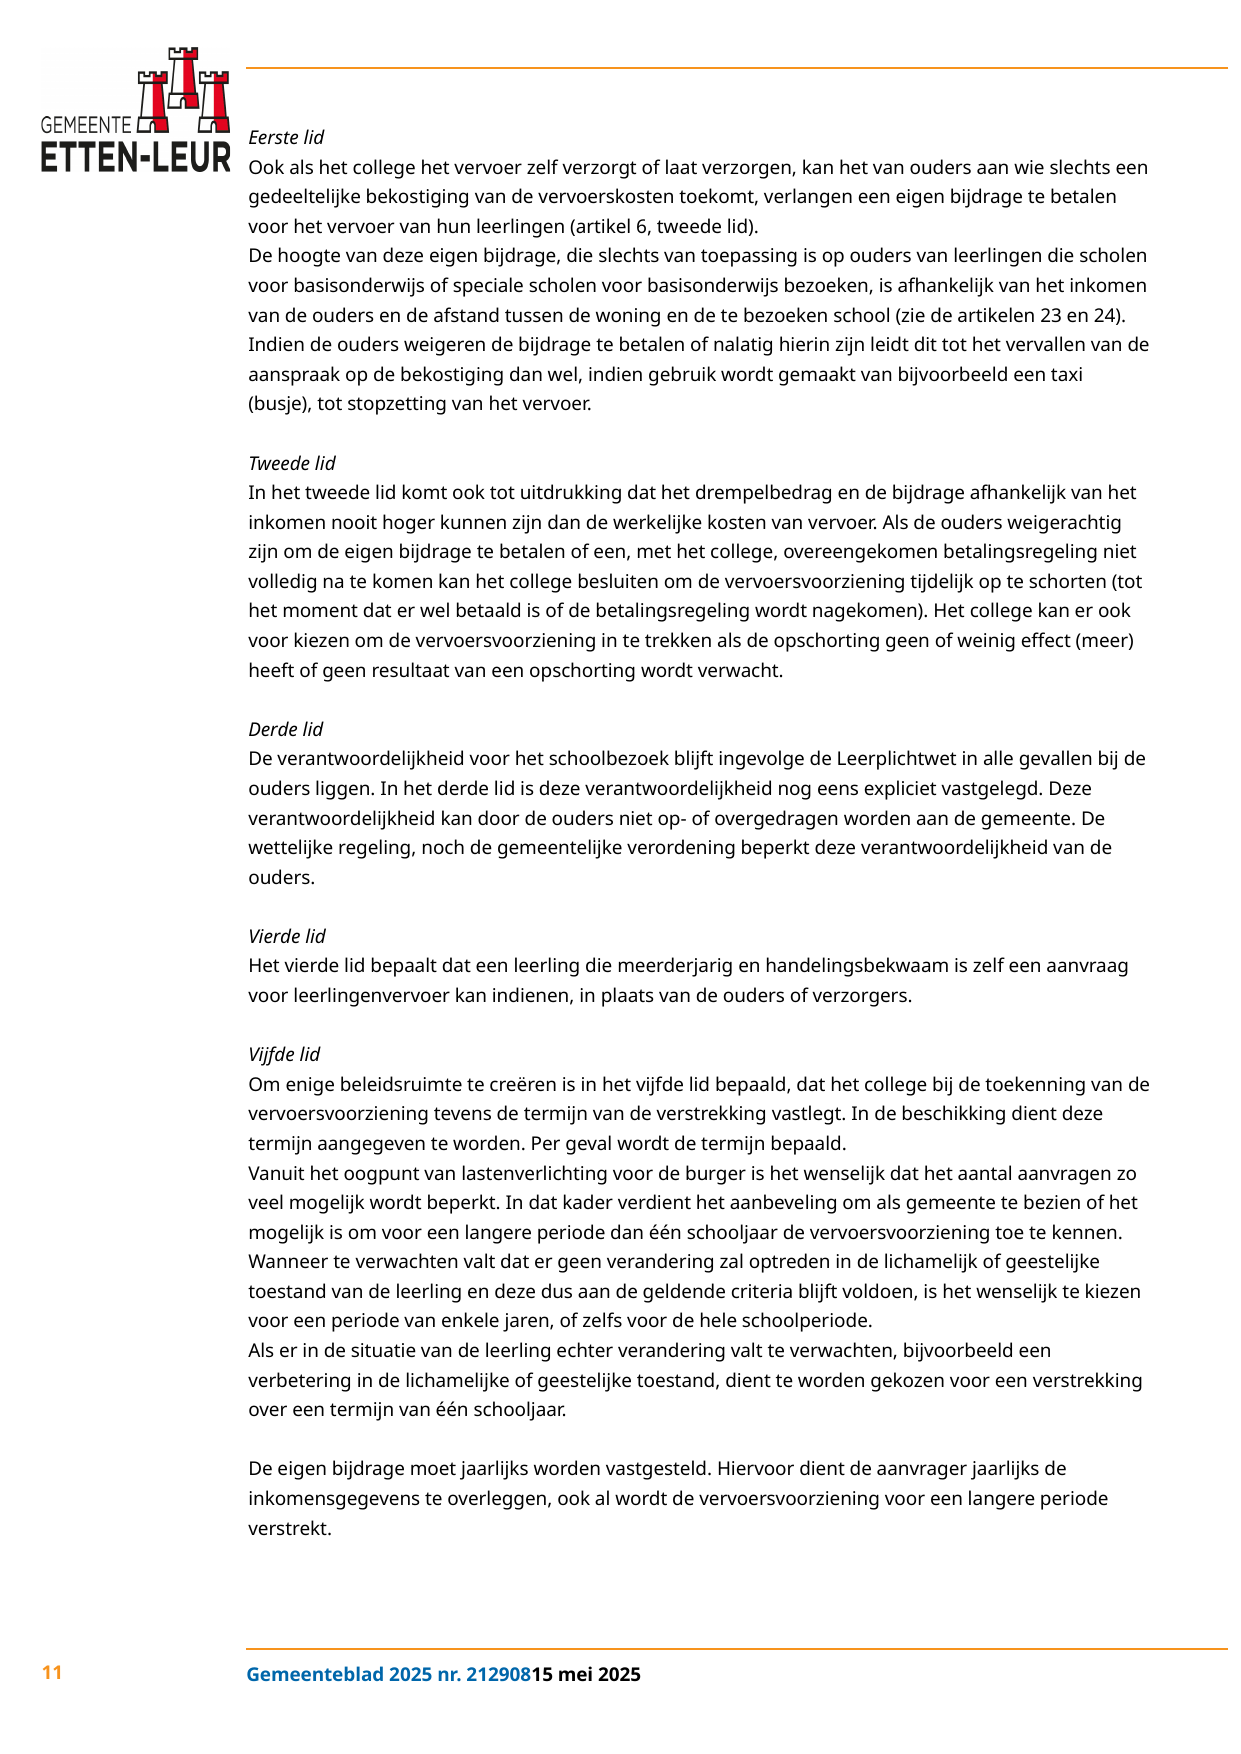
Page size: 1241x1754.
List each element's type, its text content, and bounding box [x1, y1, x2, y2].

text Vierde lid [248, 923, 1152, 949]
text Vijfde lid [248, 1041, 1152, 1067]
text Als er in de situatie van de leerling echter verandering valt te verwachten, bijvoorbeeld een verbetering in de lichamelijke of geestelijke toestand, dient te worden gekozen voor een verstrekking over een termijn van één schooljaar. [248, 1337, 1152, 1422]
text De eigen bijdrage moet jaarlijks worden vastgesteld. Hiervoor dient de aanvrager jaarlijks de inkomensgegevens te overleggen, ook al wordt de vervoersvoorziening voor een langere periode verstrekt. [248, 1456, 1152, 1541]
picture [41, 47, 231, 172]
text Ook als het college het vervoer zelf verzorgt of laat verzorgen, kan het van ouders aan wie slechts een gedeeltelijke bekostiging van de vervoerskosten toekomt, verlangen een eigen bijdrage te betalen voor het vervoer van hun leerlingen (artikel 6, tweede lid). [248, 154, 1152, 239]
text Vanuit het oogpunt van lastenverlichting voor de burger is het wenselijk dat het aantal aanvragen zo veel mogelijk wordt beperkt. In dat kader verdient het aanbeveling om als gemeente te bezien of het mogelijk is om voor een langere periode dan één schooljaar de vervoersvoorziening toe te kennen. Wanneer te verwachten valt dat er geen verandering zal optreden in de lichamelijk of geestelijke toestand van de leerling en deze dus aan de geldende criteria blijft voldoen, is het wenselijk te kiezen voor een periode van enkele jaren, of zelfs voor de hele schoolperiode. [248, 1160, 1152, 1333]
text In het tweede lid komt ook tot uitdrukking dat het drempelbedrag en de bijdrage afhankelijk van het inkomen nooit hoger kunnen zijn dan de werkelijke kosten van vervoer. Als de ouders weigerachtig zijn om de eigen bijdrage te betalen of een, met het college, overeengekomen betalingsregeling niet volledig na te komen kan het college besluiten om de vervoersvoorziening tijdelijk op te schorten (tot het moment dat er wel betaald is of de betalingsregeling wordt nagekomen). Het college kan er ook voor kiezen om de vervoersvoorziening in te trekken als de opschorting geen of weinig effect (meer) heeft of geen resultaat van een opschorting wordt verwacht. [248, 479, 1152, 683]
text De hoogte van deze eigen bijdrage, die slechts van toepassing is op ouders van leerlingen die scholen voor basisonderwijs of speciale scholen voor basisonderwijs bezoeken, is afhankelijk van het inkomen van de ouders en de afstand tussen de woning en de te bezoeken school (zie de artikelen 23 en 24). Indien de ouders weigeren de bijdrage te betalen of nalatig hierin zijn leidt dit tot het vervallen van de aanspraak op de bekostiging dan wel, indien gebruik wordt gemaakt van bijvoorbeeld een taxi (busje), tot stopzetting van het vervoer. [248, 243, 1152, 416]
text De verantwoordelijkheid voor het schoolbezoek blijft ingevolge de Leerplichtwet in alle gevallen bij de ouders liggen. In het derde lid is deze verantwoordelijkheid nog eens expliciet vastgelegd. Deze verantwoordelijkheid kan door de ouders niet op- of overgedragen worden aan de gemeente. De wettelijke regeling, noch de gemeentelijke verordening beperkt deze verantwoordelijkheid van de ouders. [248, 746, 1152, 890]
text Het vierde lid bepaalt dat een leerling die meerderjarig en handelingsbekwaam is zelf een aanvraag voor leerlingenvervoer kan indienen, in plaats van de ouders of verzorgers. [248, 953, 1152, 1008]
text Eerste lid [248, 124, 1152, 150]
text Om enige beleidsruimte te creëren is in het vijfde lid bepaald, dat het college bij de toekenning van de vervoersvoorziening tevens de termijn van de verstrekking vastlegt. In de beschikking dient deze termijn aangegeven te worden. Per geval wordt de termijn bepaald. [248, 1071, 1152, 1156]
text Derde lid [248, 716, 1152, 742]
text Tweede lid [248, 450, 1152, 476]
